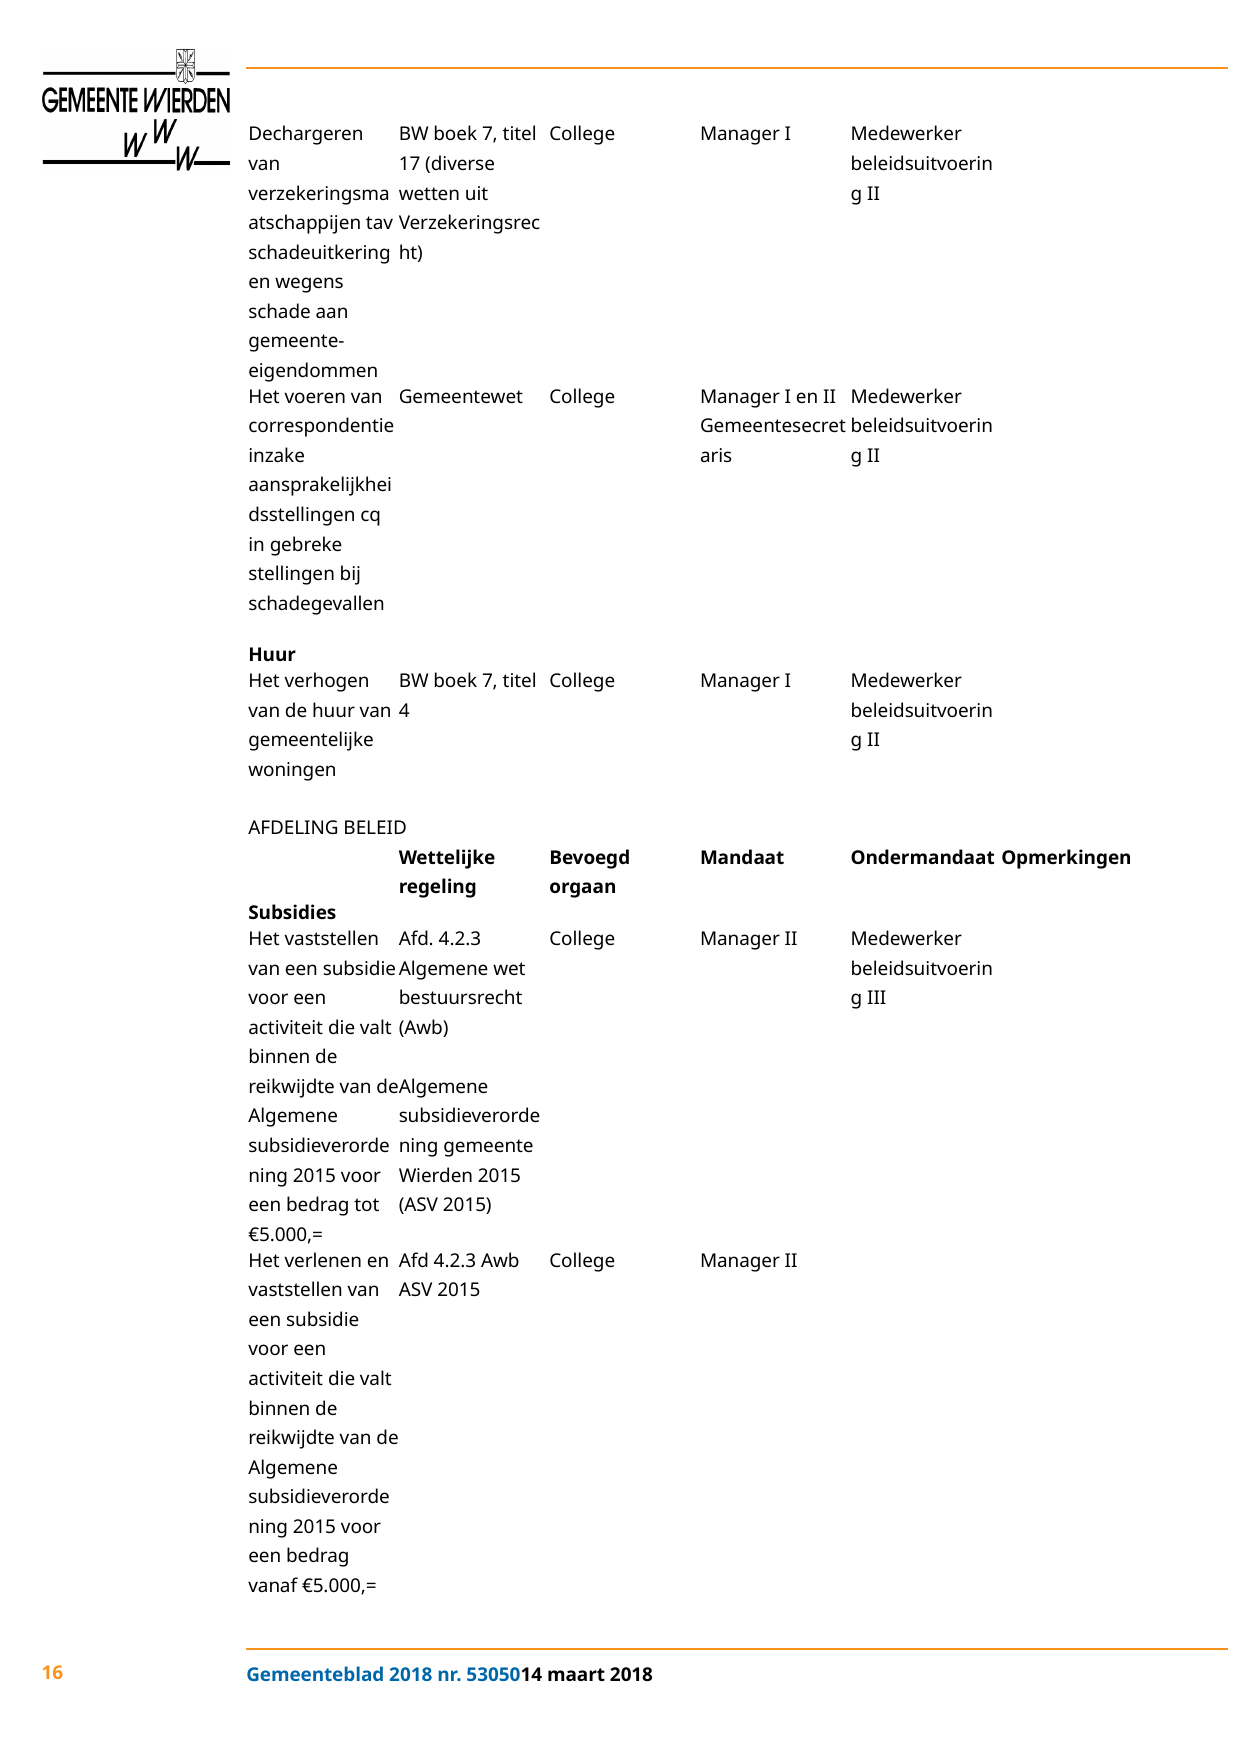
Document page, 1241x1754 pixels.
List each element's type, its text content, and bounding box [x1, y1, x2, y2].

table_cell [1001, 667, 1152, 782]
table_cell Dechargeren van verzekeringsmaatschappijen tav schadeuitkeringen wegens schade aan gemeente-eigendommen [248, 121, 398, 383]
table_cell [1001, 383, 1152, 616]
table_cell Het voeren van correspondentie inzake aansprakelijkheidsstellingen cq in gebreke stellingen bij schadegevallen [248, 383, 398, 616]
table_cell Medewerker beleidsuitvoering II [850, 667, 1001, 782]
table_header Ondermandaat [850, 844, 1001, 899]
table_cell Het verlenen en vaststellen van een subsidie voor een activiteit die valt binnen de reikwijdte van de Algemene subsidieverordening 2015 voor een bedrag vanaf €5.000,= [248, 1247, 398, 1598]
table_cell Medewerker beleidsuitvoering III [850, 925, 1001, 1247]
table_cell [700, 900, 850, 925]
table_cell [248, 616, 398, 641]
picture [41, 47, 231, 172]
table_cell Subsidies [248, 900, 398, 925]
table_cell Manager I en II Gemeentesecretaris [700, 383, 850, 616]
table_cell Medewerker beleidsuitvoering II [850, 121, 1001, 383]
table_cell Manager I [700, 667, 850, 782]
table_cell [1001, 95, 1152, 121]
table_cell [850, 95, 1001, 121]
table_cell [1001, 121, 1152, 383]
table_cell [248, 95, 398, 121]
table_cell [1001, 641, 1152, 667]
table_cell Huur [248, 641, 398, 667]
table_cell [850, 900, 1001, 925]
table_cell [549, 616, 700, 641]
table_cell [549, 641, 700, 667]
table_cell Afd 4.2.3 Awb ASV 2015 [399, 1247, 549, 1598]
table_cell College [549, 383, 700, 616]
table_cell [850, 641, 1001, 667]
table_cell [549, 900, 700, 925]
table_cell [399, 641, 549, 667]
table_cell Manager II [700, 925, 850, 1247]
table_cell [399, 616, 549, 641]
table_cell [1001, 1247, 1152, 1598]
table_cell Het verhogen van de huur van gemeentelijke woningen [248, 667, 398, 782]
table_cell BW boek 7, titel 17 (diverse wetten uit Verzekeringsrecht) [399, 121, 549, 383]
table_header [248, 844, 398, 899]
table_cell Het vaststellen van een subsidie voor een activiteit die valt binnen de reikwijdte van de Algemene subsidieverordening 2015 voor een bedrag tot €5.000,= [248, 925, 398, 1247]
table_cell College [549, 925, 700, 1247]
text AFDELING BELEID [248, 814, 1152, 840]
table_header Wettelijke regeling [399, 844, 549, 899]
table_header Mandaat [700, 844, 850, 899]
table_header Bevoegd orgaan [549, 844, 700, 899]
table_cell [1001, 925, 1152, 1247]
table_cell Manager II [700, 1247, 850, 1598]
table_cell [700, 616, 850, 641]
table_cell [700, 95, 850, 121]
table_cell Gemeentewet [399, 383, 549, 616]
table_cell [1001, 616, 1152, 641]
table_cell [700, 641, 850, 667]
table_cell Afd. 4.2.3 Algemene wet bestuursrecht (Awb) Algemene subsidieverordening gemeente Wierden 2015 (ASV 2015) [399, 925, 549, 1247]
table_cell College [549, 1247, 700, 1598]
table_cell [850, 616, 1001, 641]
table_cell College [549, 667, 700, 782]
table_cell Medewerker beleidsuitvoering II [850, 383, 1001, 616]
table_cell [399, 95, 549, 121]
table_cell [1001, 900, 1152, 925]
table_cell [399, 900, 549, 925]
table_header Opmerkingen [1001, 844, 1152, 899]
table_cell [549, 95, 700, 121]
table_cell Manager I [700, 121, 850, 383]
table_cell BW boek 7, titel 4 [399, 667, 549, 782]
table_cell College [549, 121, 700, 383]
table_cell [850, 1247, 1001, 1598]
